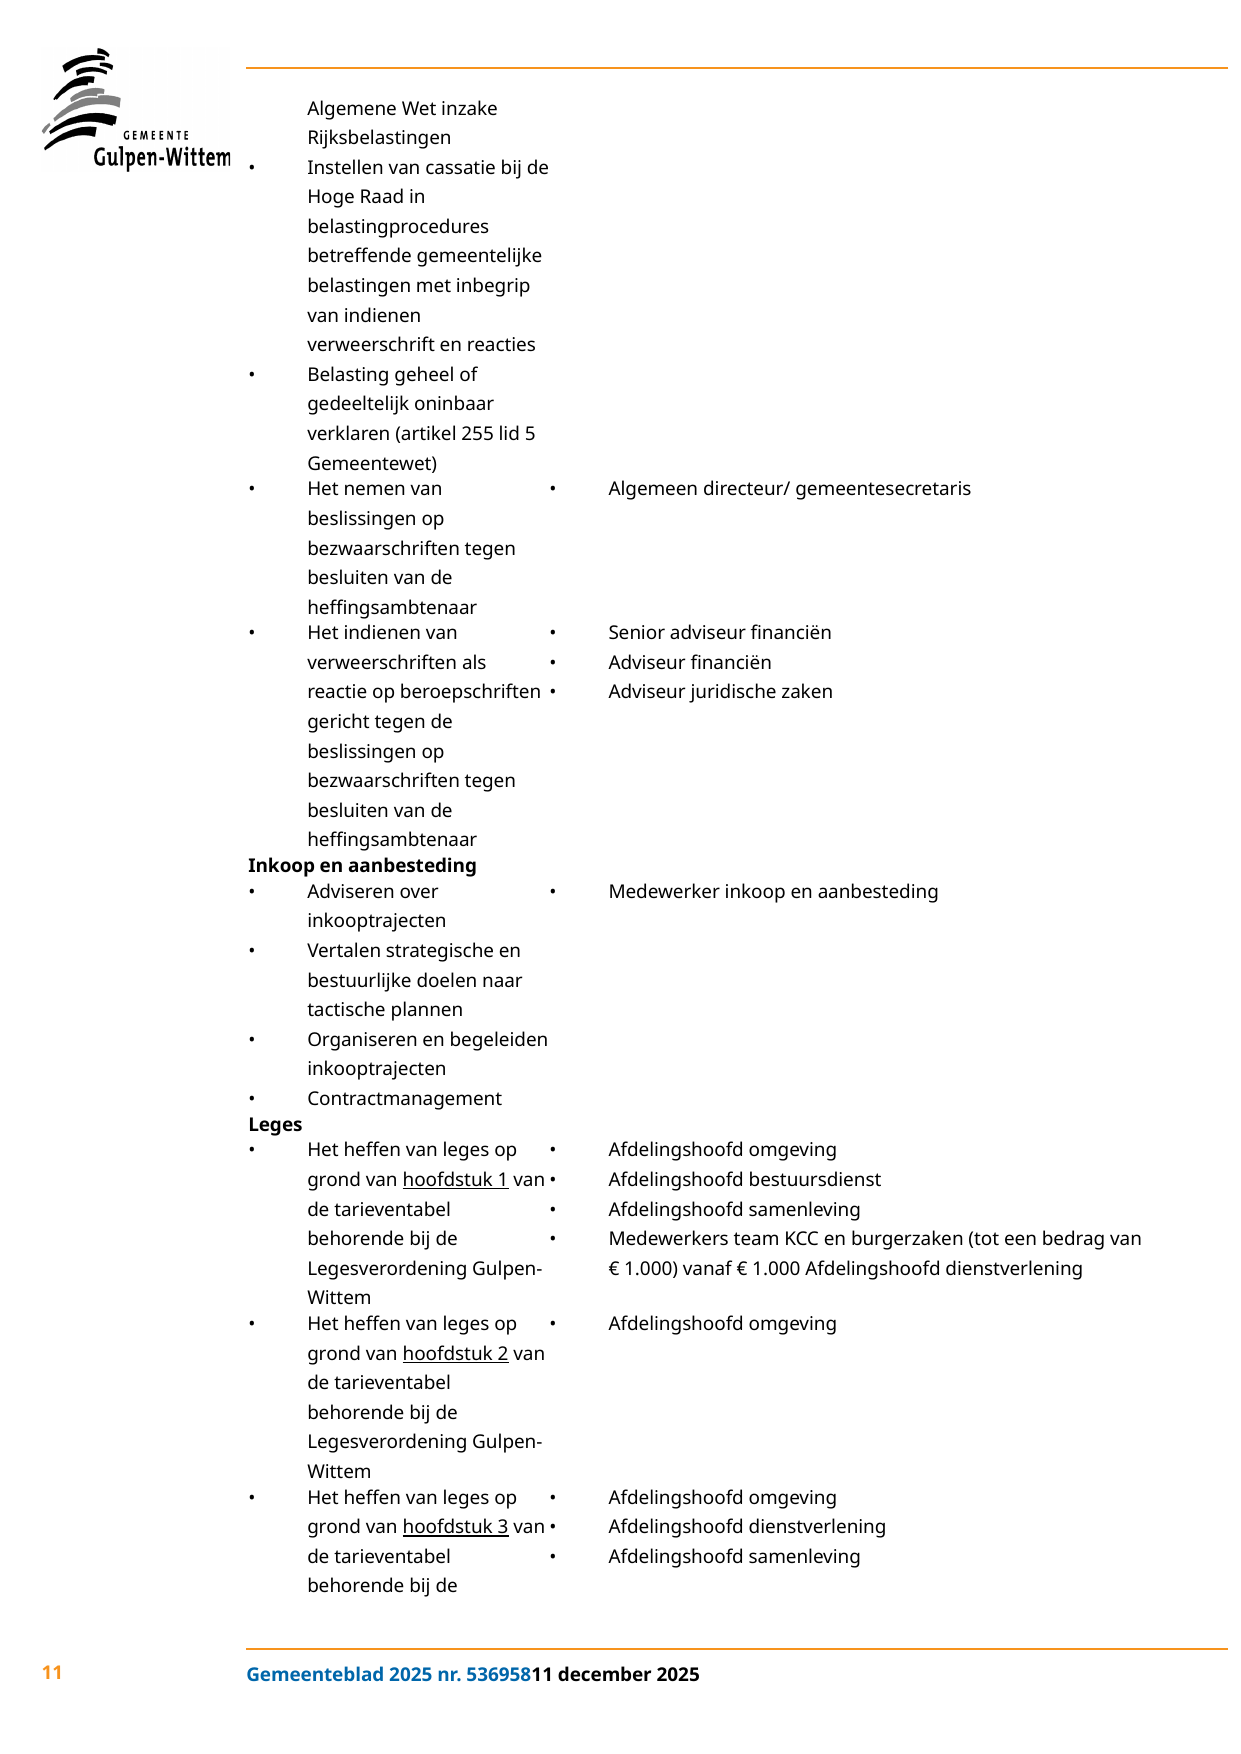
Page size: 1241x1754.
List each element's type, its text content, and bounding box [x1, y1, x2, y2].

table_cell Het heffen van leges op grond van hoofdstuk 3 van de tarieventabel behorende bij de [248, 1484, 549, 1598]
table_cell Afdelingshoofd omgeving Afdelingshoofd dienstverlening Afdelingshoofd samenleving [549, 1484, 1152, 1598]
table_cell Medewerker inkoop en aanbesteding [549, 878, 1152, 1111]
table_cell Het heffen van leges op grond van hoofdstuk 1 van de tarieventabel behorende bij de Legesverordening Gulpen-Wittem [248, 1137, 549, 1310]
table_cell Senior adviseur financiën Adviseur financiën Adviseur juridische zaken [549, 620, 1152, 852]
table_cell Het nemen van beslissingen op bezwaarschriften tegen besluiten van de heffingsambtenaar [248, 476, 549, 619]
table_cell Algemene Wet inzake Rijksbelastingen Instellen van cassatie bij de Hoge Raad in belastingprocedures betreffende gemeentelijke belastingen met inbegrip van indienen verweerschrift en reacties Belasting geheel of gedeeltelijk oninbaar verklaren (artikel 255 lid 5 Gemeentewet) [248, 95, 549, 476]
table_cell Het indienen van verweerschriften als reactie op beroepschriften gericht tegen de beslissingen op bezwaarschriften tegen besluiten van de heffingsambtenaar [248, 620, 549, 852]
table_cell [549, 1111, 1152, 1137]
table_cell [549, 95, 1152, 476]
picture [41, 47, 231, 172]
table_cell [549, 853, 1152, 878]
table_cell Algemeen directeur/ gemeentesecretaris [549, 476, 1152, 619]
table_cell Afdelingshoofd omgeving [549, 1310, 1152, 1484]
table_cell Het heffen van leges op grond van hoofdstuk 2 van de tarieventabel behorende bij de Legesverordening Gulpen-Wittem [248, 1310, 549, 1484]
table_cell Inkoop en aanbesteding [248, 853, 549, 878]
table_cell Afdelingshoofd omgeving Afdelingshoofd bestuursdienst Afdelingshoofd samenleving Medewerkers team KCC en burgerzaken (tot een bedrag van € 1.000) vanaf € 1.000 Afdelingshoofd dienstverlening [549, 1137, 1152, 1310]
table_cell Adviseren over inkooptrajecten Vertalen strategische en bestuurlijke doelen naar tactische plannen Organiseren en begeleiden inkooptrajecten Contractmanagement [248, 878, 549, 1111]
table_cell Leges [248, 1111, 549, 1137]
